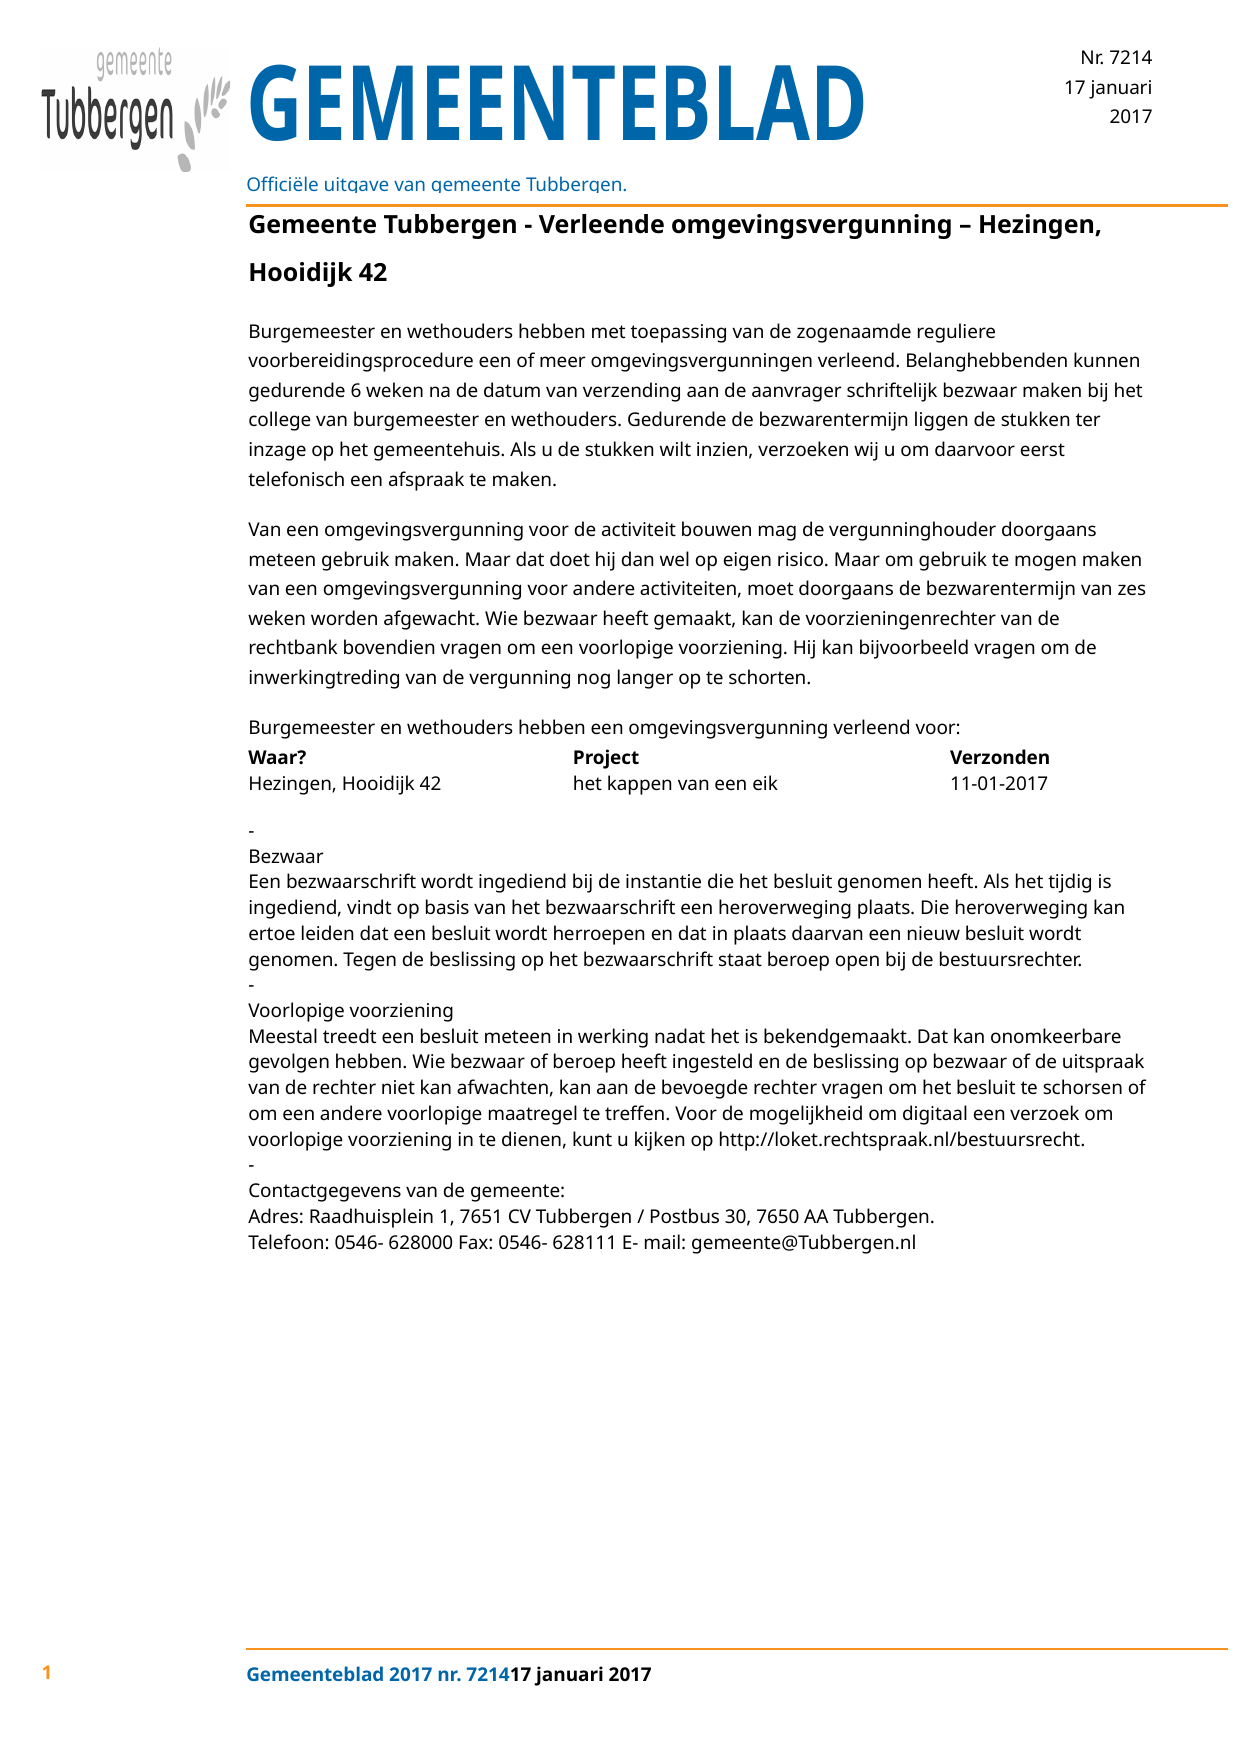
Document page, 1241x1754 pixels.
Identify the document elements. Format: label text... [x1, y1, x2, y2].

text Burgemeester en wethouders hebben met toepassing van de zogenaamde reguliere voorbereidingsprocedure een of meer omgevingsvergunningen verleend. Belanghebbenden kunnen gedurende 6 weken na de datum van verzending aan de aanvrager schriftelijk bezwaar maken bij het college van burgemeester en wethouders. Gedurende de bezwarentermijn liggen de stukken ter inzage op het gemeentehuis. Als u de stukken wilt inzien, verzoeken wij u om daarvoor eerst telefonisch een afspraak te maken. [248, 318, 1152, 492]
text Van een omgevingsvergunning voor de activiteit bouwen mag de vergunninghouder doorgaans meteen gebruik maken. Maar dat doet hij dan wel op eigen risico. Maar om gebruik te mogen maken van een omgevingsvergunning voor andere activiteiten, moet doorgaans de bezwarentermijn van zes weken worden afgewacht. Wie bezwaar heeft gemaakt, kan de voorzieningenrechter van de rechtbank bovendien vragen om een voorlopige voorziening. Hij kan bijvoorbeeld vragen om de inwerkingtreding van de vergunning nog langer op te schorten. [248, 516, 1152, 690]
text Burgemeester en wethouders hebben een omgevingsvergunning verleend voor: [248, 714, 1152, 740]
text Adres: Raadhuisplein 1, 7651 CV Tubbergen / Postbus 30, 7650 AA Tubbergen. [248, 1203, 1152, 1229]
picture [41, 47, 231, 172]
table_cell Hezingen, Hooidijk 42 [248, 770, 573, 796]
text Contactgegevens van de gemeente: [248, 1177, 1152, 1203]
table_cell het kappen van een eik [573, 770, 950, 796]
text Voorlopige voorziening [248, 997, 1152, 1023]
text - [248, 817, 1152, 843]
table_header Project [573, 744, 950, 770]
table_header Verzonden [950, 744, 1152, 770]
text Bezwaar [248, 843, 1152, 869]
text Een bezwaarschrift wordt ingediend bij de instantie die het besluit genomen heeft. Als het tijdig is ingediend, vindt op basis van het bezwaarschrift een heroverweging plaats. Die heroverweging kan ertoe leiden dat een besluit wordt herroepen en dat in plaats daarvan een nieuw besluit wordt genomen. Tegen de beslissing op het bezwaarschrift staat beroep open bij de bestuursrechter. [248, 869, 1152, 972]
table_header Waar? [248, 744, 573, 770]
text - [248, 1152, 1152, 1177]
table_cell 11-01-2017 [950, 770, 1152, 796]
text Meestal treedt een besluit meteen in werking nadat het is bekendgemaakt. Dat kan onomkeerbare gevolgen hebben. Wie bezwaar of beroep heeft ingesteld en de beslissing op bezwaar of de uitspraak van de rechter niet kan afwachten, kan aan de bevoegde rechter vragen om het besluit te schorsen of om een andere voorlopige maatregel te treffen. Voor de mogelijkheid om digitaal een verzoek om voorlopige voorziening in te dienen, kunt u kijken op http://loket.rechtspraak.nl/bestuursrecht. [248, 1023, 1152, 1152]
text - [248, 972, 1152, 997]
text Gemeente Tubbergen - Verleende omgevingsvergunning – Hezingen, Hooidijk 42 [248, 207, 1152, 288]
text Telefoon: 0546- 628000 Fax: 0546- 628111 E- mail: gemeente@Tubbergen.nl [248, 1229, 1152, 1254]
